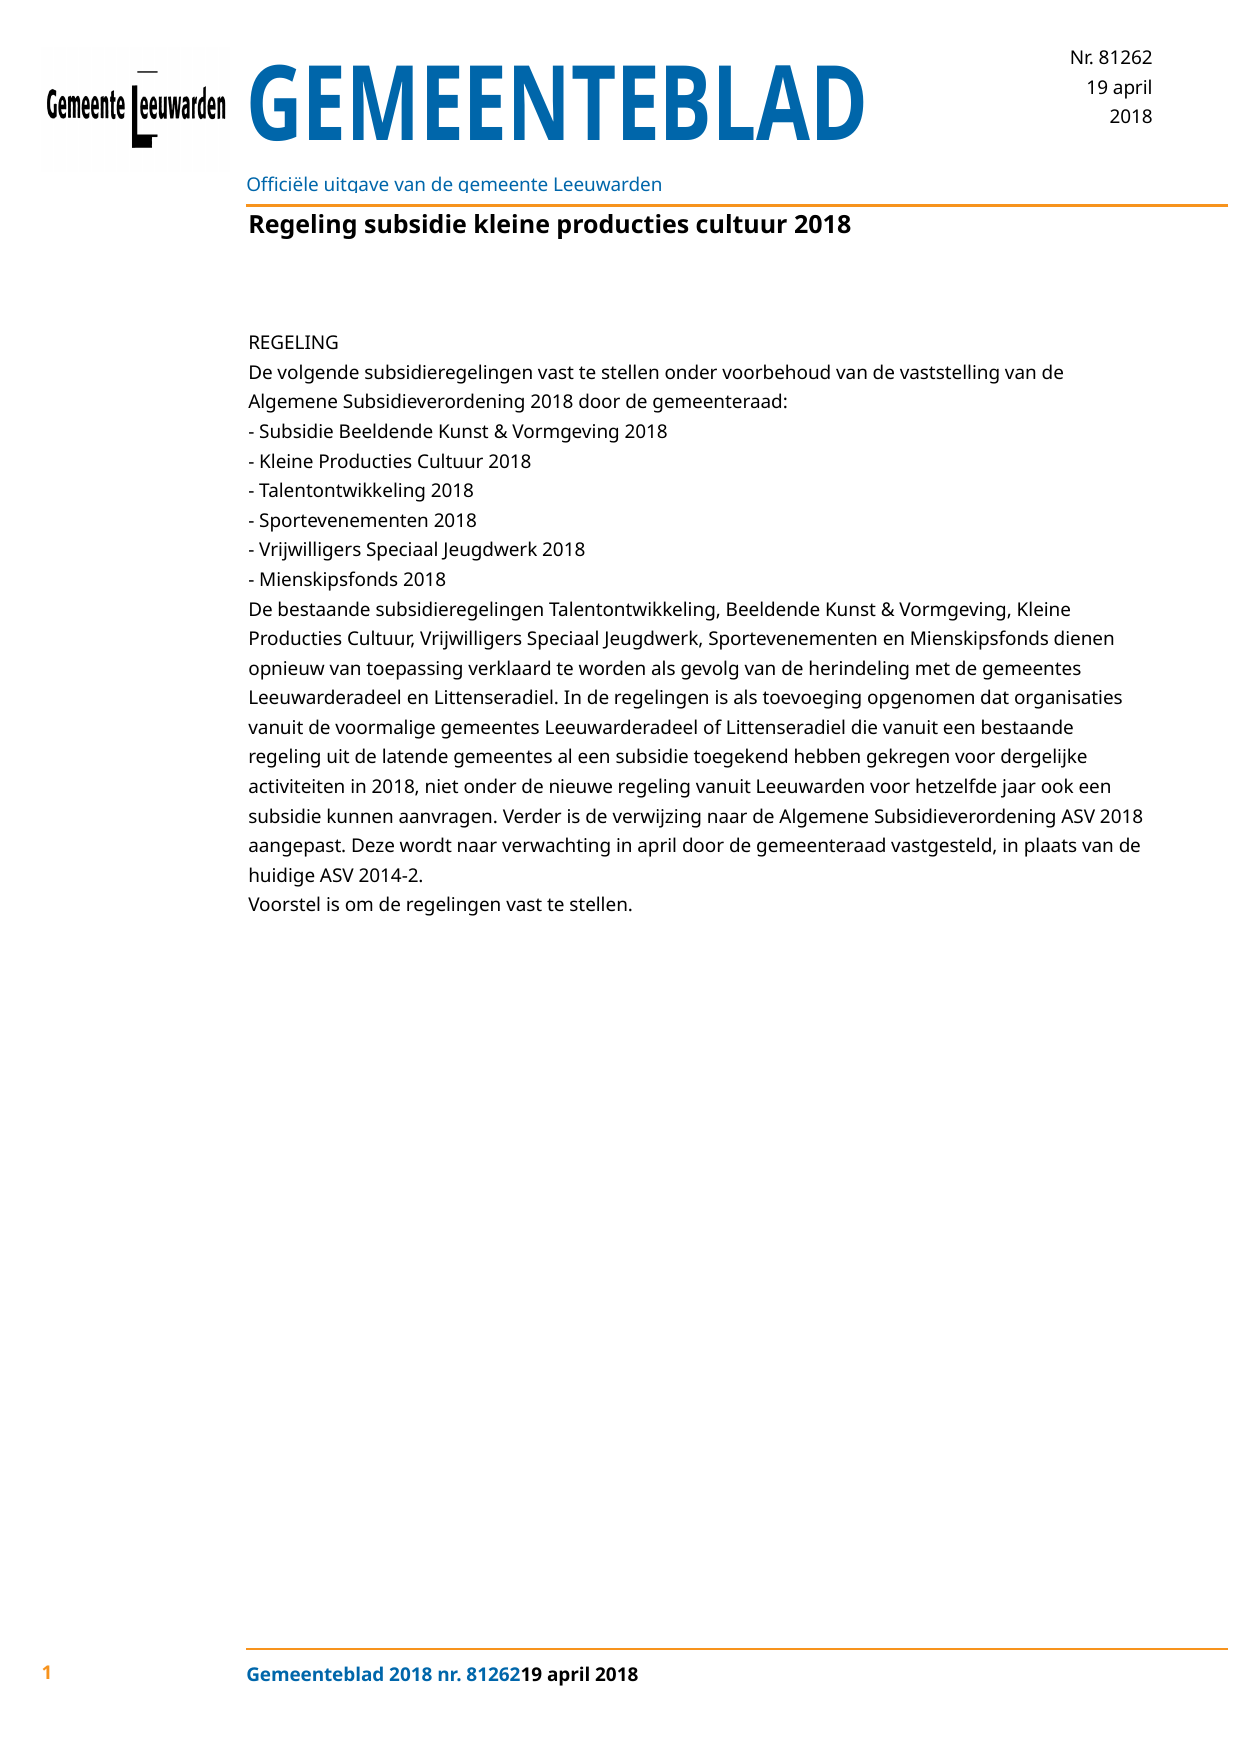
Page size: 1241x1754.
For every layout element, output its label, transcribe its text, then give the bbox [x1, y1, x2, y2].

text - Talentontwikkeling 2018 [248, 477, 1152, 503]
text - Vrijwilligers Speciaal Jeugdwerk 2018 [248, 537, 1152, 562]
text De bestaande subsidieregelingen Talentontwikkeling, Beeldende Kunst & Vormgeving, Kleine Producties Cultuur, Vrijwilligers Speciaal Jeugdwerk, Sportevenementen en Mienskipsfonds dienen opnieuw van toepassing verklaard te worden als gevolg van de herindeling met de gemeentes Leeuwarderadeel en Littenseradiel. In de regelingen is als toevoeging opgenomen dat organisaties vanuit de voormalige gemeentes Leeuwarderadeel of Littenseradiel die vanuit een bestaande regeling uit de latende gemeentes al een subsidie toegekend hebben gekregen voor dergelijke activiteiten in 2018, niet onder de nieuwe regeling vanuit Leeuwarden voor hetzelfde jaar ook een subsidie kunnen aanvragen. Verder is de verwijzing naar de Algemene Subsidieverordening ASV 2018 aangepast. Deze wordt naar verwachting in april door de gemeenteraad vastgesteld, in plaats van de huidige ASV 2014-2. [248, 596, 1152, 888]
text - Sportevenementen 2018 [248, 507, 1152, 533]
picture [41, 47, 231, 172]
text - Mienskipsfonds 2018 [248, 566, 1152, 592]
text Regeling subsidie kleine producties cultuur 2018 [248, 207, 1152, 241]
text REGELING [248, 329, 1152, 355]
text De volgende subsidieregelingen vast te stellen onder voorbehoud van de vaststelling van de Algemene Subsidieverordening 2018 door de gemeenteraad: [248, 359, 1152, 414]
text Voorstel is om de regelingen vast te stellen. [248, 892, 1152, 917]
text - Subsidie Beeldende Kunst & Vormgeving 2018 [248, 418, 1152, 444]
text - Kleine Producties Cultuur 2018 [248, 448, 1152, 473]
